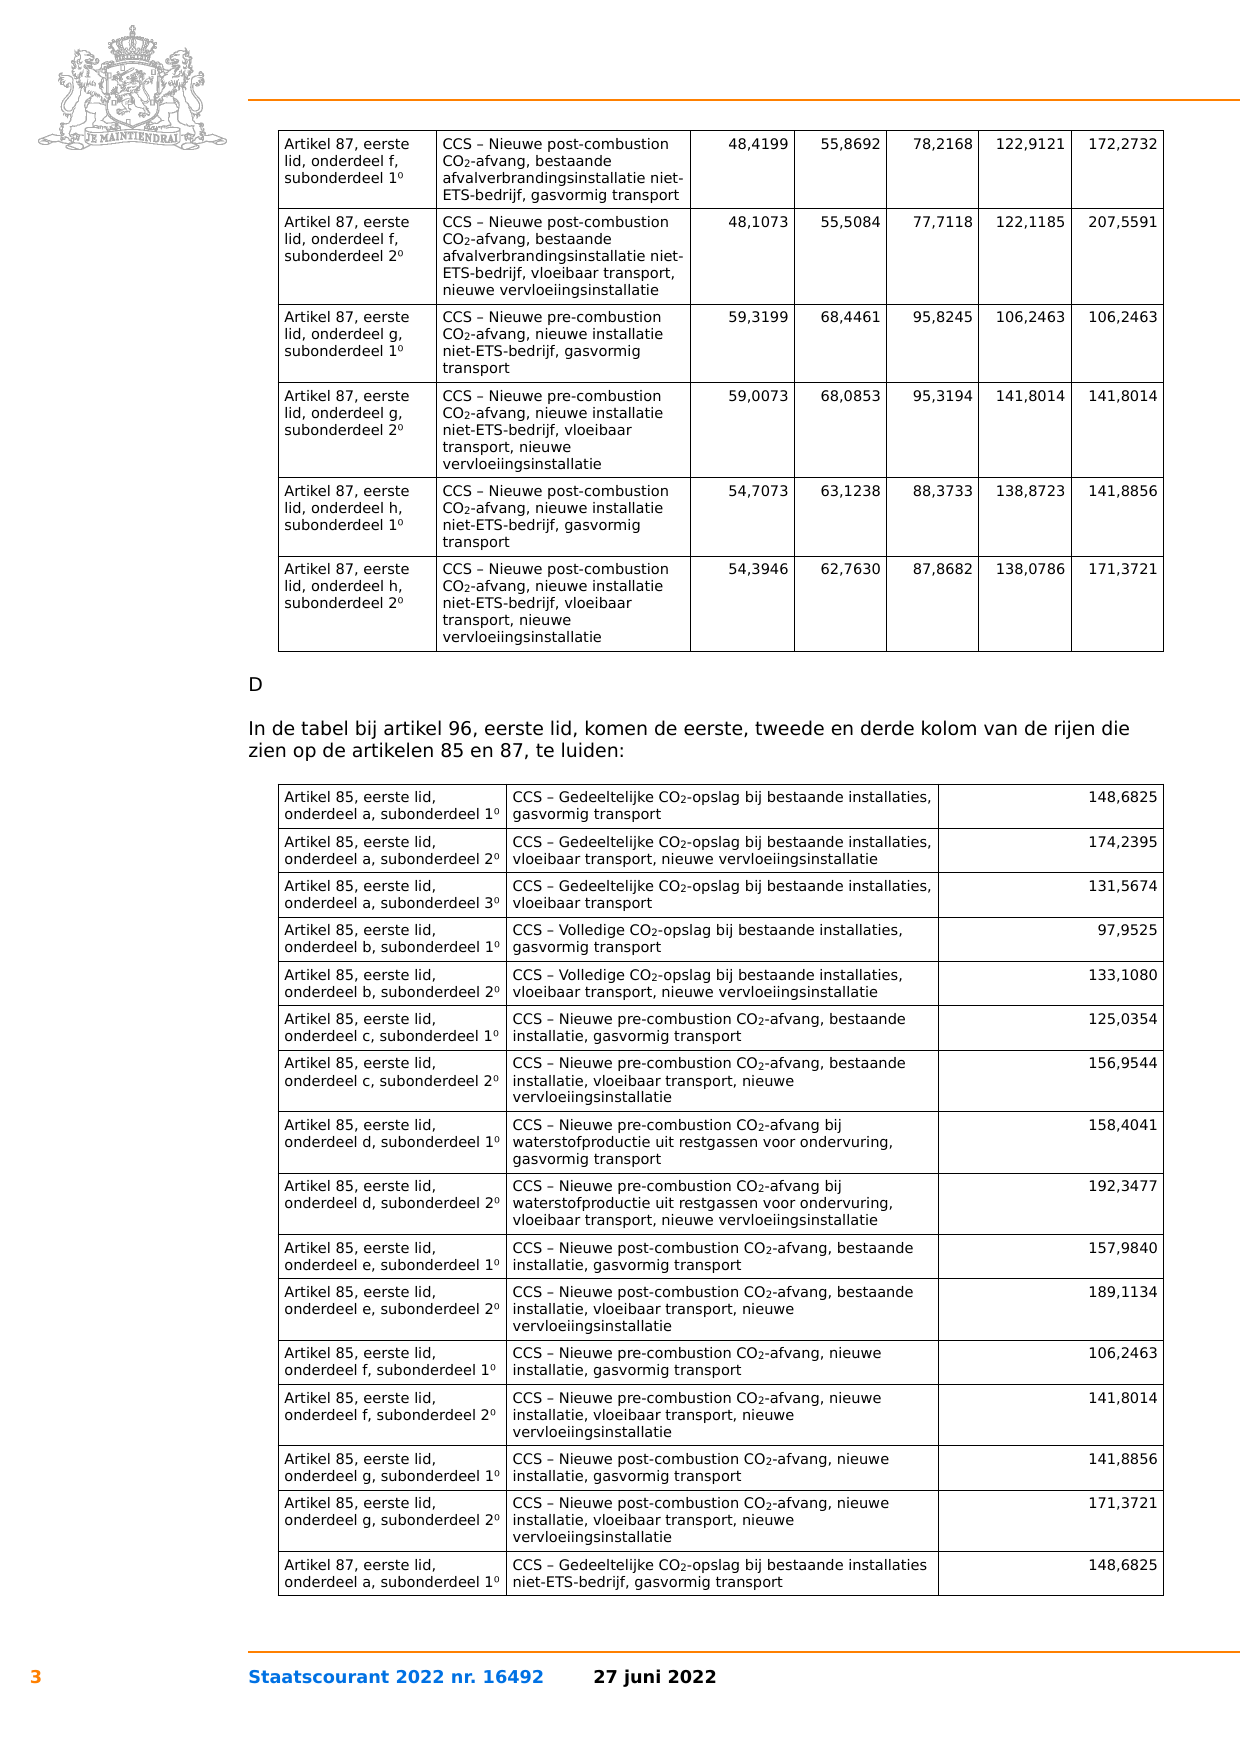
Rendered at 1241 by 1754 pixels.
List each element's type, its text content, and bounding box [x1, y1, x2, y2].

table_cell Artikel 85, eerste lid, onderdeel f, subonderdeel 2⁰ [279, 1385, 506, 1445]
table_cell 106,2463 [939, 1341, 1163, 1384]
table_header Artikel 85, eerste lid, onderdeel a, subonderdeel 1⁰ [279, 785, 506, 828]
table_cell 88,3733 [887, 478, 978, 556]
table_cell 68,0853 [795, 383, 886, 477]
table_cell Artikel 85, eerste lid, onderdeel g, subonderdeel 1⁰ [279, 1446, 506, 1489]
table_cell CCS – Nieuwe pre-combustion CO2-afvang bij waterstofproductie uit restgassen voor ondervuring, vloeibaar transport, nieuwe vervloeiingsinstallatie [507, 1174, 938, 1234]
table_cell CCS – Volledige CO2-opslag bij bestaande installaties, vloeibaar transport, nieuwe vervloeiingsinstallatie [507, 962, 938, 1005]
table_cell 138,0786 [979, 557, 1071, 651]
table_cell 77,7118 [887, 209, 978, 303]
table_cell 192,3477 [939, 1174, 1163, 1234]
table_cell CCS – Volledige CO2-opslag bij bestaande installaties, gasvormig transport [507, 918, 938, 961]
table_cell Artikel 87, eerste lid, onderdeel h, subonderdeel 2⁰ [279, 557, 436, 651]
table_cell 207,5591 [1072, 209, 1163, 303]
table_cell 106,2463 [979, 305, 1071, 382]
table_cell CCS – Nieuwe pre-combustion CO2-afvang, nieuwe installatie niet-ETS-bedrijf, vloeibaar transport, nieuwe vervloeiingsinstallatie [437, 383, 690, 477]
table_cell 95,8245 [887, 305, 978, 382]
table_cell 55,5084 [795, 209, 886, 303]
table_cell CCS – Gedeeltelijke CO2-opslag bij bestaande installaties, vloeibaar transport [507, 873, 938, 917]
table_cell 141,8014 [979, 383, 1071, 477]
table_cell 87,8682 [887, 557, 978, 651]
table_cell Artikel 85, eerste lid, onderdeel a, subonderdeel 2⁰ [279, 829, 506, 872]
table_cell 138,8723 [979, 478, 1071, 556]
table_cell CCS – Nieuwe pre-combustion CO2-afvang, nieuwe installatie, vloeibaar transport, nieuwe vervloeiingsinstallatie [507, 1385, 938, 1445]
table_cell 63,1238 [795, 478, 886, 556]
table_cell Artikel 87, eerste lid, onderdeel f, subonderdeel 2⁰ [279, 209, 436, 303]
table_cell CCS – Nieuwe post-combustion CO2-afvang, nieuwe installatie niet-ETS-bedrijf, vloeibaar transport, nieuwe vervloeiingsinstallatie [437, 557, 690, 651]
table_cell CCS – Nieuwe post-combustion CO2-afvang, nieuwe installatie, vloeibaar transport, nieuwe vervloeiingsinstallatie [507, 1491, 938, 1551]
picture [38, 25, 227, 150]
table_cell 95,3194 [887, 383, 978, 477]
table_cell Artikel 85, eerste lid, onderdeel c, subonderdeel 2⁰ [279, 1051, 506, 1111]
table_cell Artikel 87, eerste lid, onderdeel h, subonderdeel 1⁰ [279, 478, 436, 556]
table_cell 125,0354 [939, 1006, 1163, 1050]
table_cell Artikel 85, eerste lid, onderdeel e, subonderdeel 1⁰ [279, 1235, 506, 1278]
table_cell Artikel 85, eerste lid, onderdeel c, subonderdeel 1⁰ [279, 1006, 506, 1050]
table_cell 156,9544 [939, 1051, 1163, 1111]
table_cell 148,6825 [939, 1552, 1163, 1595]
table_cell Artikel 85, eerste lid, onderdeel b, subonderdeel 1⁰ [279, 918, 506, 961]
table_header CCS – Gedeeltelijke CO2-opslag bij bestaande installaties, gasvormig transport [507, 785, 938, 828]
table_cell CCS – Nieuwe post-combustion CO2-afvang, bestaande afvalverbrandingsinstallatie niet-ETS-bedrijf, vloeibaar transport, nieuwe vervloeiingsinstallatie [437, 209, 690, 303]
table_cell Artikel 87, eerste lid, onderdeel g, subonderdeel 2⁰ [279, 383, 436, 477]
table_cell CCS – Nieuwe post-combustion CO2-afvang, bestaande installatie, vloeibaar transport, nieuwe vervloeiingsinstallatie [507, 1279, 938, 1339]
table_cell CCS – Nieuwe pre-combustion CO2-afvang bij waterstofproductie uit restgassen voor ondervuring, gasvormig transport [507, 1112, 938, 1172]
table_cell Artikel 85, eerste lid, onderdeel a, subonderdeel 3⁰ [279, 873, 506, 917]
table_cell 189,1134 [939, 1279, 1163, 1339]
table_cell CCS – Nieuwe pre-combustion CO2-afvang, nieuwe installatie niet-ETS-bedrijf, gasvormig transport [437, 305, 690, 382]
table_cell 141,8014 [1072, 383, 1163, 477]
table_cell 174,2395 [939, 829, 1163, 872]
table_cell Artikel 87, eerste lid, onderdeel f, subonderdeel 1⁰ [279, 131, 436, 208]
table_cell 54,3946 [691, 557, 794, 651]
table_cell Artikel 85, eerste lid, onderdeel b, subonderdeel 2⁰ [279, 962, 506, 1005]
table_cell CCS – Nieuwe post-combustion CO2-afvang, bestaande installatie, gasvormig transport [507, 1235, 938, 1278]
table_cell Artikel 87, eerste lid, onderdeel g, subonderdeel 1⁰ [279, 305, 436, 382]
table_cell Artikel 85, eerste lid, onderdeel e, subonderdeel 2⁰ [279, 1279, 506, 1339]
text D [248, 674, 1163, 696]
table_cell CCS – Nieuwe post-combustion CO2-afvang, nieuwe installatie, gasvormig transport [507, 1446, 938, 1489]
table_cell CCS – Gedeeltelijke CO2-opslag bij bestaande installaties niet-ETS-bedrijf, gasvormig transport [507, 1552, 938, 1595]
table_cell CCS – Nieuwe post-combustion CO2-afvang, bestaande afvalverbrandingsinstallatie niet-ETS-bedrijf, gasvormig transport [437, 131, 690, 208]
table_cell 54,7073 [691, 478, 794, 556]
table_cell 171,3721 [939, 1491, 1163, 1551]
table_cell 59,0073 [691, 383, 794, 477]
table_cell 157,9840 [939, 1235, 1163, 1278]
table_cell Artikel 85, eerste lid, onderdeel d, subonderdeel 2⁰ [279, 1174, 506, 1234]
table_cell 141,8856 [939, 1446, 1163, 1489]
table_header 148,6825 [939, 785, 1163, 828]
table_cell 133,1080 [939, 962, 1163, 1005]
table_cell 68,4461 [795, 305, 886, 382]
table_cell 141,8014 [939, 1385, 1163, 1445]
table_cell 122,9121 [979, 131, 1071, 208]
table_cell CCS – Nieuwe pre-combustion CO2-afvang, nieuwe installatie, gasvormig transport [507, 1341, 938, 1384]
table_cell CCS – Nieuwe pre-combustion CO2-afvang, bestaande installatie, vloeibaar transport, nieuwe vervloeiingsinstallatie [507, 1051, 938, 1111]
table_cell 141,8856 [1072, 478, 1163, 556]
table_cell Artikel 87, eerste lid, onderdeel a, subonderdeel 1⁰ [279, 1552, 506, 1595]
table_cell CCS – Nieuwe pre-combustion CO2-afvang, bestaande installatie, gasvormig transport [507, 1006, 938, 1050]
table_cell 171,3721 [1072, 557, 1163, 651]
table_cell 131,5674 [939, 873, 1163, 917]
table_cell 62,7630 [795, 557, 886, 651]
table_cell Artikel 85, eerste lid, onderdeel g, subonderdeel 2⁰ [279, 1491, 506, 1551]
table_cell 172,2732 [1072, 131, 1163, 208]
table_cell 59,3199 [691, 305, 794, 382]
table_cell 48,1073 [691, 209, 794, 303]
table_cell CCS – Gedeeltelijke CO2-opslag bij bestaande installaties, vloeibaar transport, nieuwe vervloeiingsinstallatie [507, 829, 938, 872]
table_cell 158,4041 [939, 1112, 1163, 1172]
table_cell 106,2463 [1072, 305, 1163, 382]
table_cell 48,4199 [691, 131, 794, 208]
table_cell 97,9525 [939, 918, 1163, 961]
table_cell Artikel 85, eerste lid, onderdeel f, subonderdeel 1⁰ [279, 1341, 506, 1384]
table_cell 55,8692 [795, 131, 886, 208]
table_cell Artikel 85, eerste lid, onderdeel d, subonderdeel 1⁰ [279, 1112, 506, 1172]
text In de tabel bij artikel 96, eerste lid, komen de eerste, tweede en derde kolom van de rijen die zien op de artikelen 85 en 87, te luiden: [248, 718, 1163, 762]
table_cell 122,1185 [979, 209, 1071, 303]
table_cell 78,2168 [887, 131, 978, 208]
table_cell CCS – Nieuwe post-combustion CO2-afvang, nieuwe installatie niet-ETS-bedrijf, gasvormig transport [437, 478, 690, 556]
